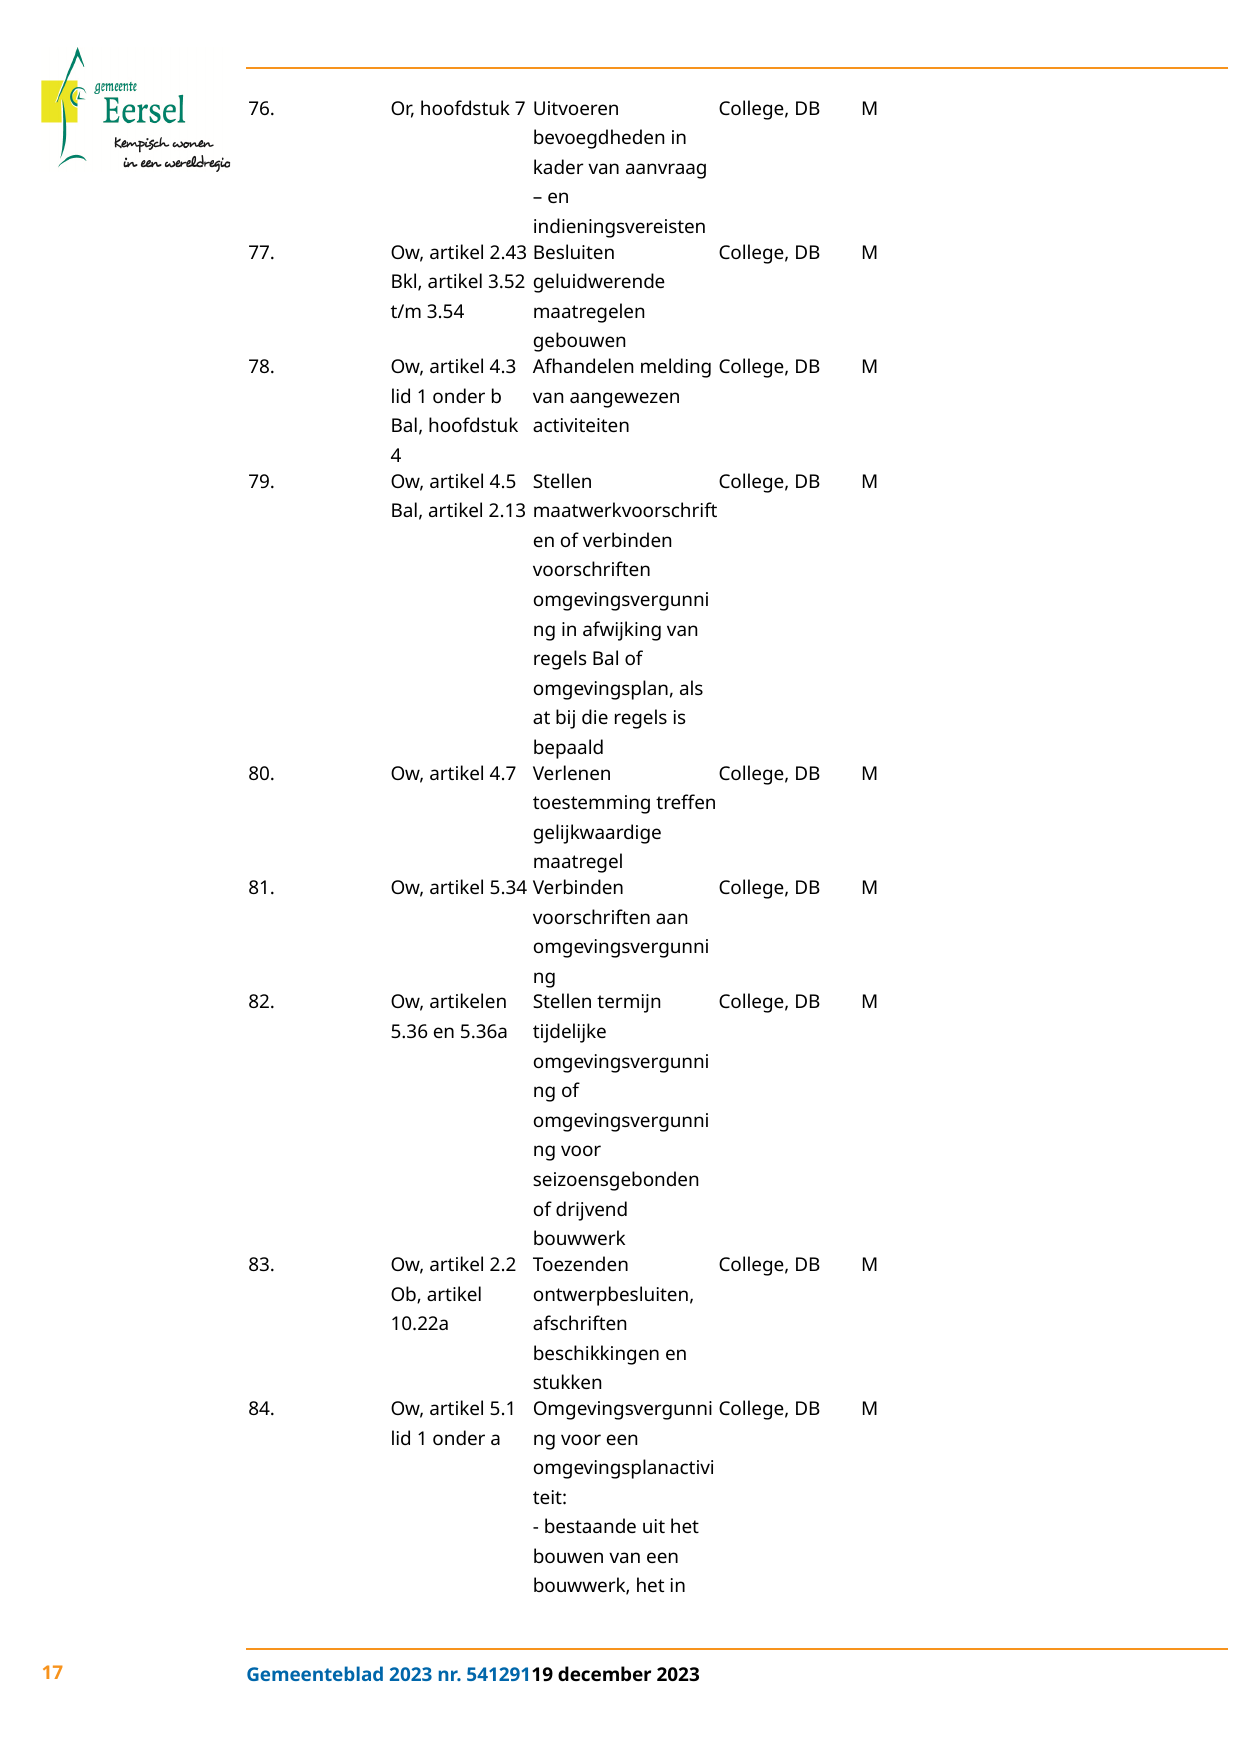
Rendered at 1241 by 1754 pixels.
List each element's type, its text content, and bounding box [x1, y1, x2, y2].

table_cell [1003, 1395, 1152, 1598]
table_cell M [861, 1395, 1003, 1598]
table_cell Ow, artikel 2.2 Ob, artikel 10.22a [390, 1251, 533, 1395]
table_cell M [861, 353, 1003, 468]
table_cell [1003, 95, 1152, 239]
table_cell Ow, artikel 5.34 [390, 874, 533, 989]
picture [41, 47, 231, 172]
table_cell College, DB [718, 1395, 861, 1598]
table_cell Afhandelen melding van aangewezen activiteiten [533, 353, 718, 468]
table_cell [248, 874, 390, 989]
table_cell [1003, 1251, 1152, 1395]
table_cell Uitvoeren bevoegdheden in kader van aanvraag – en indieningsvereisten [533, 95, 718, 239]
table_cell College, DB [718, 760, 861, 874]
table_cell Ow, artikelen 5.36 en 5.36a [390, 989, 533, 1251]
table_cell Verlenen toestemming treffen gelijkwaardige maatregel [533, 760, 718, 874]
table_cell [248, 989, 390, 1251]
table_cell Ow, artikel 4.3 lid 1 onder b Bal, hoofdstuk 4 [390, 353, 533, 468]
table_cell [248, 1251, 390, 1395]
table_cell [248, 760, 390, 874]
table_cell M [861, 468, 1003, 760]
table_cell [248, 1395, 390, 1598]
table_cell Ow, artikel 4.7 [390, 760, 533, 874]
table_cell Toezenden ontwerpbesluiten, afschriften beschikkingen en stukken [533, 1251, 718, 1395]
table_cell Verbinden voorschriften aan omgevingsvergunning [533, 874, 718, 989]
table_cell College, DB [718, 989, 861, 1251]
table_cell College, DB [718, 468, 861, 760]
table_cell College, DB [718, 874, 861, 989]
table_cell M [861, 874, 1003, 989]
table_cell Omgevingsvergunning voor een omgevingsplanactiviteit: - bestaande uit het bouwen van een bouwwerk, het in [533, 1395, 718, 1598]
table_cell Ow, artikel 5.1 lid 1 onder a [390, 1395, 533, 1598]
table_cell Or, hoofdstuk 7 [390, 95, 533, 239]
table_cell M [861, 760, 1003, 874]
table_cell [248, 353, 390, 468]
table_cell [1003, 353, 1152, 468]
table_cell [248, 468, 390, 760]
table_cell College, DB [718, 353, 861, 468]
table_cell College, DB [718, 95, 861, 239]
table_cell M [861, 989, 1003, 1251]
table_cell [1003, 760, 1152, 874]
table_cell [248, 95, 390, 239]
table_cell [1003, 989, 1152, 1251]
table_cell Stellen maatwerkvoorschriften of verbinden voorschriften omgevingsvergunning in afwijking van regels Bal of omgevingsplan, als at bij die regels is bepaald [533, 468, 718, 760]
table_cell [1003, 468, 1152, 760]
table_cell Ow, artikel 4.5 Bal, artikel 2.13 [390, 468, 533, 760]
table_cell M [861, 1251, 1003, 1395]
table_cell Ow, artikel 2.43 Bkl, artikel 3.52 t/m 3.54 [390, 239, 533, 353]
table_cell [248, 239, 390, 353]
table_cell Stellen termijn tijdelijke omgevingsvergunning of omgevingsvergunning voor seizoensgebonden of drijvend bouwwerk [533, 989, 718, 1251]
table_cell M [861, 95, 1003, 239]
table_cell [1003, 239, 1152, 353]
table_cell College, DB [718, 1251, 861, 1395]
table_cell Besluiten geluidwerende maatregelen gebouwen [533, 239, 718, 353]
table_cell M [861, 239, 1003, 353]
table_cell College, DB [718, 239, 861, 353]
table_cell [1003, 874, 1152, 989]
